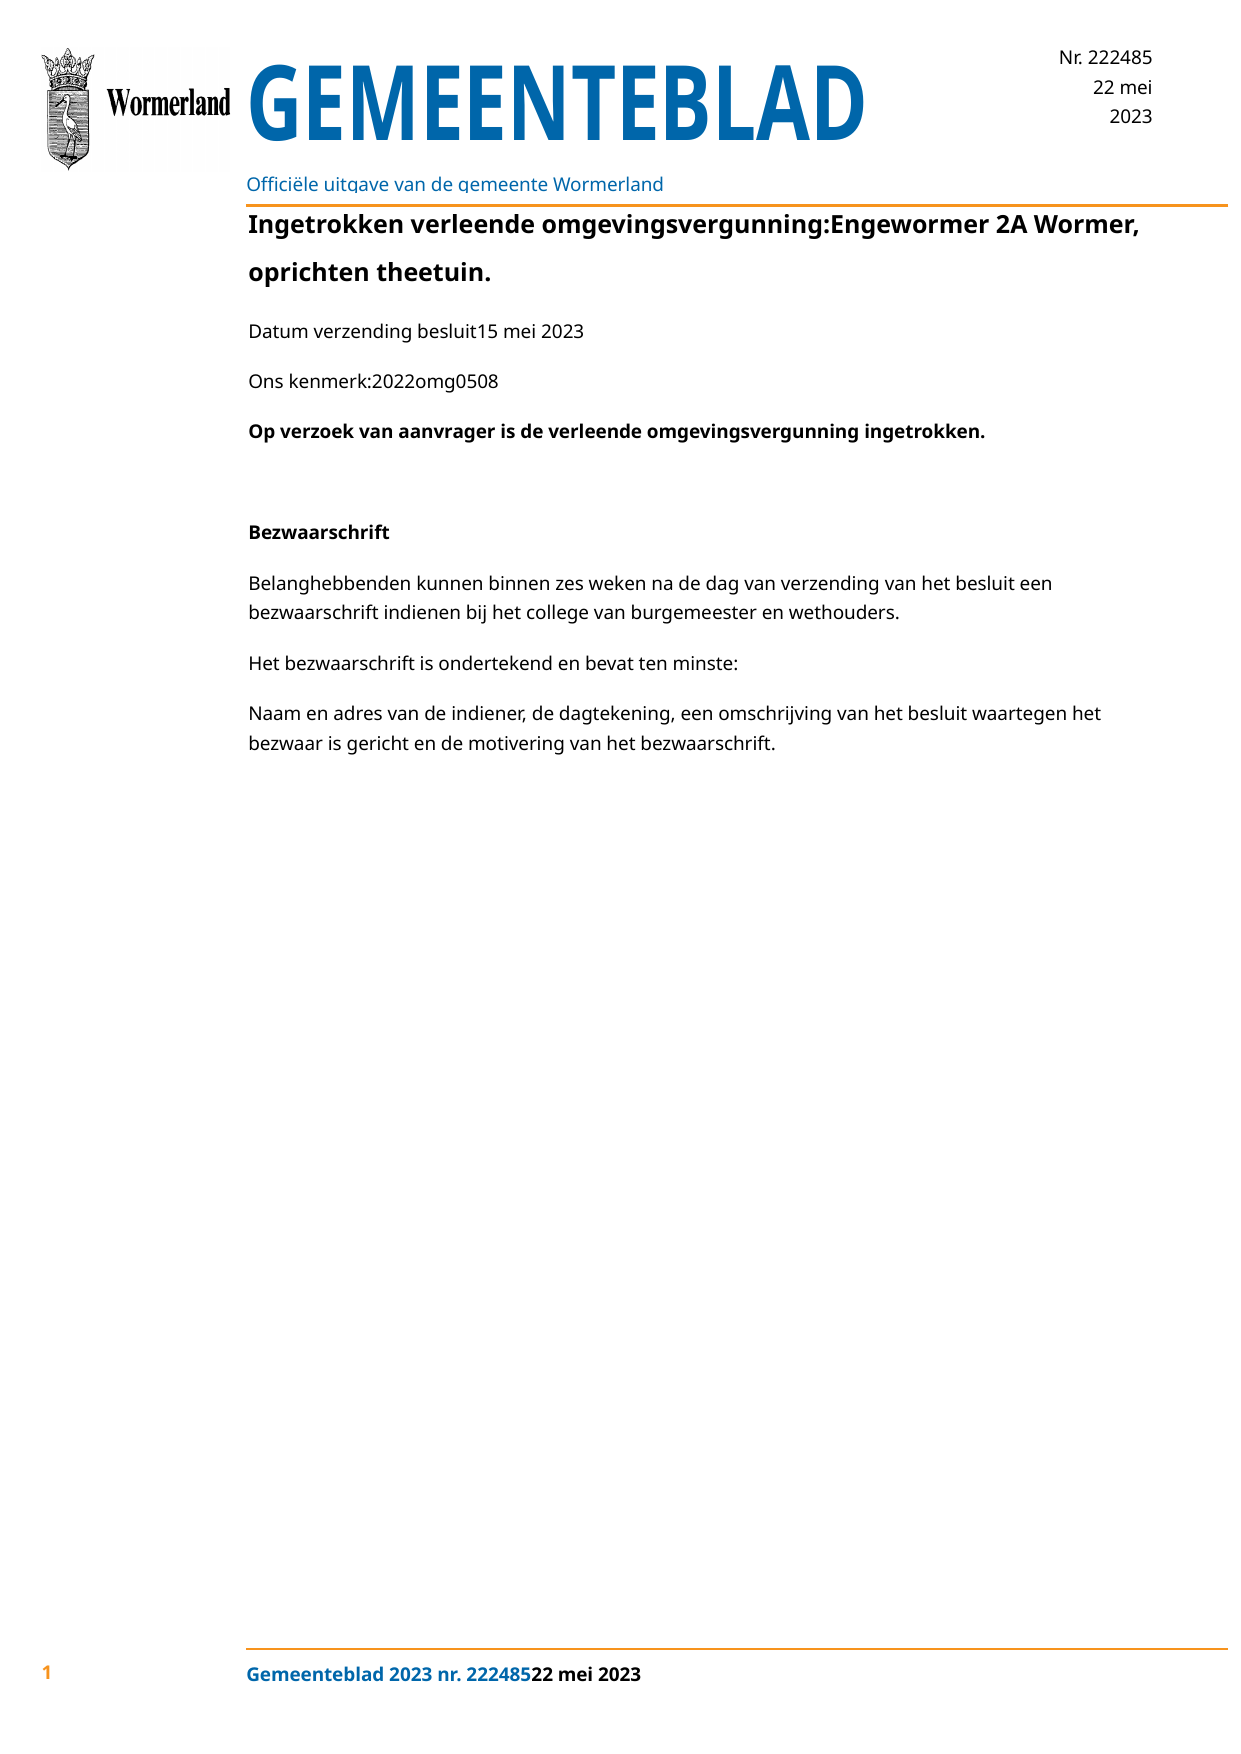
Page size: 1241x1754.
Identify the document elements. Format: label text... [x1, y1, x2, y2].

picture [41, 47, 231, 172]
text Datum verzending besluit15 mei 2023 [248, 318, 1152, 344]
text Het bezwaarschrift is ondertekend en bevat ten minste: [248, 650, 1152, 676]
text Op verzoek van aanvrager is de verleende omgevingsvergunning ingetrokken. [248, 419, 1152, 444]
text Ons kenmerk:2022omg0508 [248, 368, 1152, 394]
text Ingetrokken verleende omgevingsvergunning:Engewormer 2A Wormer, oprichten theetuin. [248, 207, 1152, 288]
text Bezwaarschrift [248, 519, 1152, 545]
text Belanghebbenden kunnen binnen zes weken na de dag van verzending van het besluit een bezwaarschrift indienen bij het college van burgemeester en wethouders. [248, 570, 1152, 625]
text Naam en adres van de indiener, de dagtekening, een omschrijving van het besluit waartegen het bezwaar is gericht en de motivering van het bezwaarschrift. [248, 700, 1152, 756]
